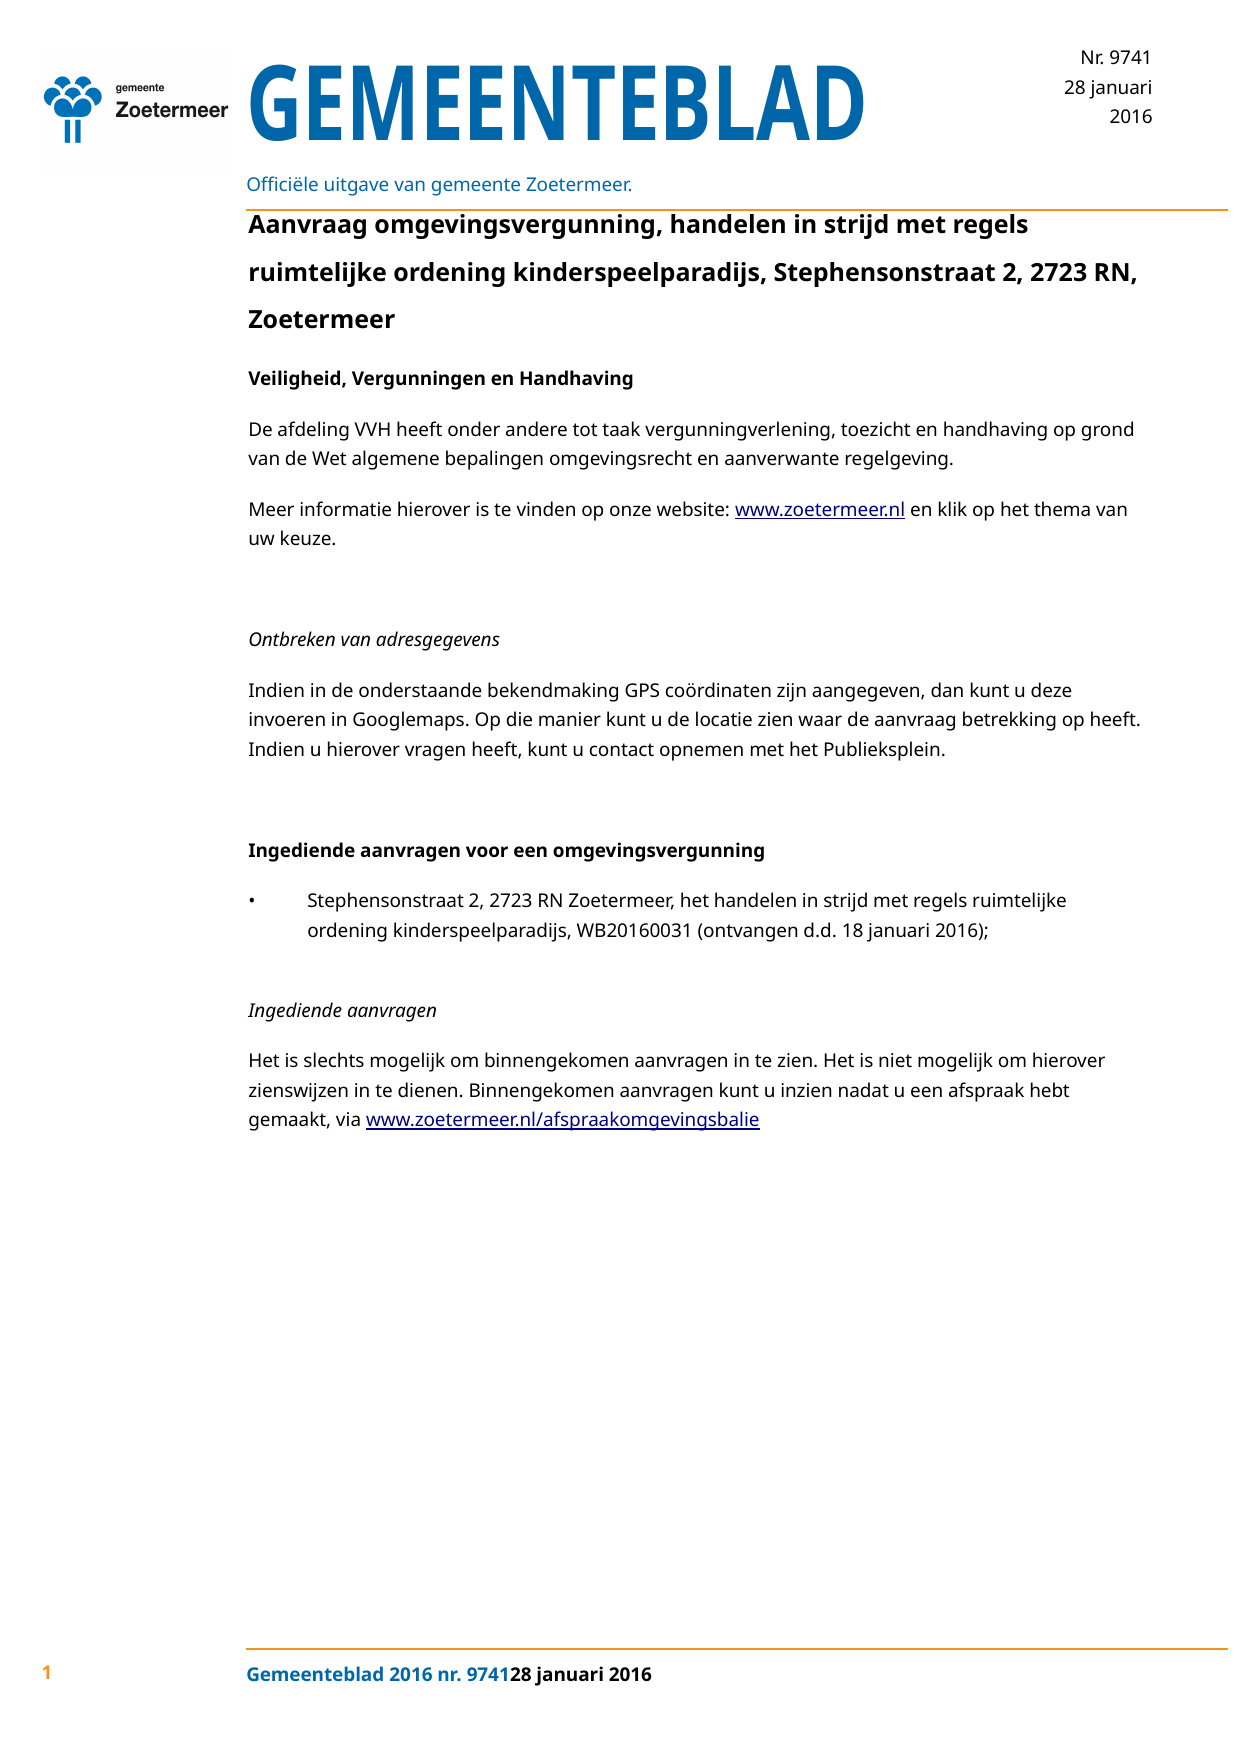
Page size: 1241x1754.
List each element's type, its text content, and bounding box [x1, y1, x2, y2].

picture [41, 47, 231, 172]
text Meer informatie hierover is te vinden op onze website: www.zoetermeer.nl en klik op het thema van uw keuze. [248, 496, 1152, 551]
text Ingediende aanvragen [248, 997, 1152, 1022]
text Aanvraag omgevingsvergunning, handelen in strijd met regels ruimtelijke ordening kinderspeelparadijs, Stephensonstraat 2, 2723 RN, Zoetermeer [248, 211, 1152, 336]
text Ontbreken van adresgegevens [248, 626, 1152, 652]
text Indien in de onderstaande bekendmaking GPS coördinaten zijn aangegeven, dan kunt u deze invoeren in Googlemaps. Op die manier kunt u de locatie zien waar de aanvraag betrekking op heeft. Indien u hierover vragen heeft, kunt u contact opnemen met het Publieksplein. [248, 677, 1152, 762]
text Ingediende aanvragen voor een omgevingsvergunning [248, 837, 1152, 862]
text Het is slechts mogelijk om binnengekomen aanvragen in te zien. Het is niet mogelijk om hierover zienswijzen in te dienen. Binnengekomen aanvragen kunt u inzien nadat u een afspraak hebt gemaakt, via www.zoetermeer.nl/afspraakomgevingsbalie [248, 1047, 1152, 1132]
list Stephensonstraat 2, 2723 RN Zoetermeer, het handelen in strijd met regels ruimtelijke ordening kinderspeelparadijs, WB20160031 (ontvangen d.d. 18 januari 2016); [248, 887, 1152, 942]
text De afdeling VVH heeft onder andere tot taak vergunningverlening, toezicht en handhaving op grond van de Wet algemene bepalingen omgevingsrecht en aanverwante regelgeving. [248, 416, 1152, 471]
text Veiligheid, Vergunningen en Handhaving [248, 366, 1152, 391]
